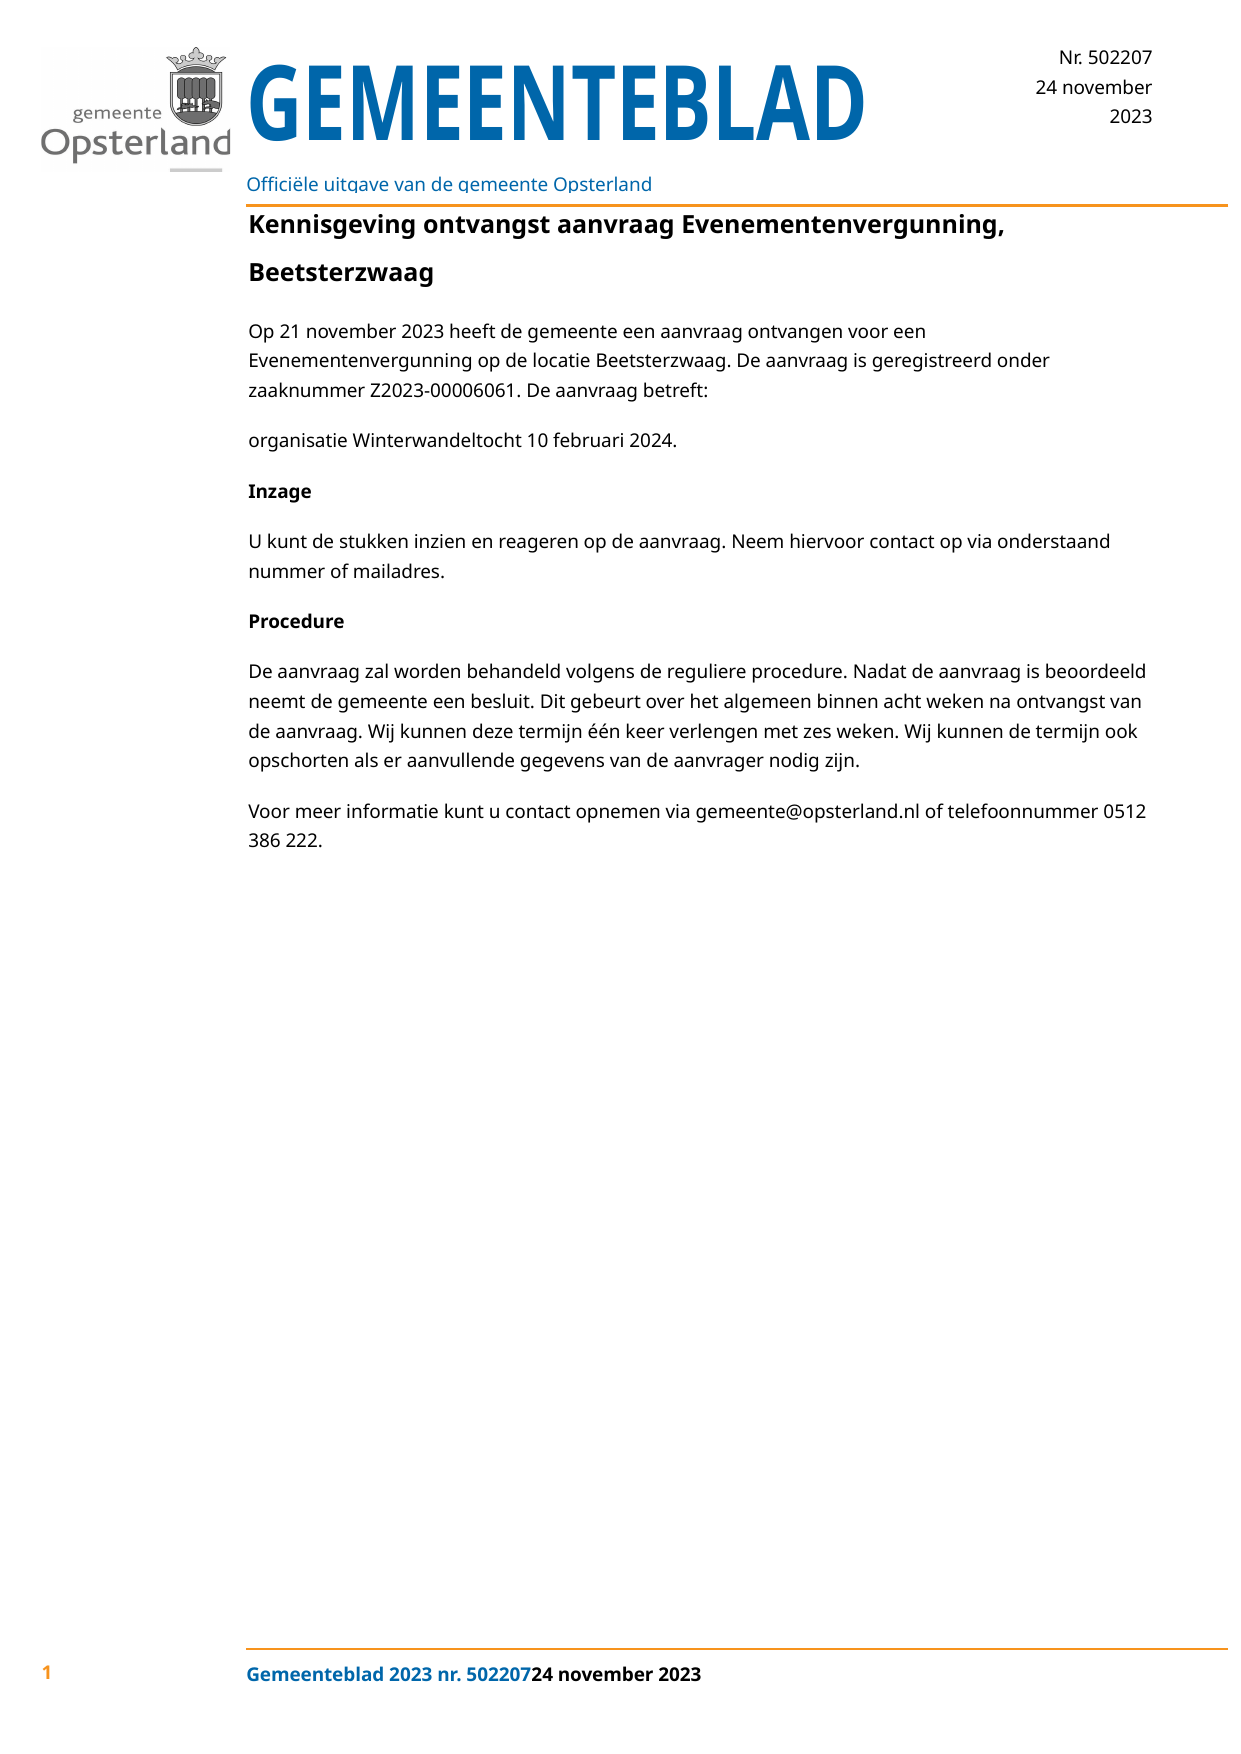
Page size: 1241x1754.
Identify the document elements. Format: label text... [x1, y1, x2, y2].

text Procedure [248, 608, 1152, 634]
text U kunt de stukken inzien en reageren op de aanvraag. Neem hiervoor contact op via onderstaand nummer of mailadres. [248, 528, 1152, 584]
text Kennisgeving ontvangst aanvraag Evenementenvergunning, Beetsterzwaag [248, 207, 1152, 288]
text Inzage [248, 478, 1152, 504]
picture [41, 47, 231, 172]
text De aanvraag zal worden behandeld volgens de reguliere procedure. Nadat de aanvraag is beoordeeld neemt de gemeente een besluit. Dit gebeurt over het algemeen binnen acht weken na ontvangst van de aanvraag. Wij kunnen deze termijn één keer verlengen met zes weken. Wij kunnen de termijn ook opschorten als er aanvullende gegevens van de aanvrager nodig zijn. [248, 659, 1152, 773]
text organisatie Winterwandeltocht 10 februari 2024. [248, 427, 1152, 453]
text Voor meer informatie kunt u contact opnemen via gemeente@opsterland.nl of telefoonnummer 0512 386 222. [248, 798, 1152, 853]
text Op 21 november 2023 heeft de gemeente een aanvraag ontvangen voor een Evenementenvergunning op de locatie Beetsterzwaag. De aanvraag is geregistreerd onder zaaknummer Z2023-00006061. De aanvraag betreft: [248, 318, 1152, 403]
